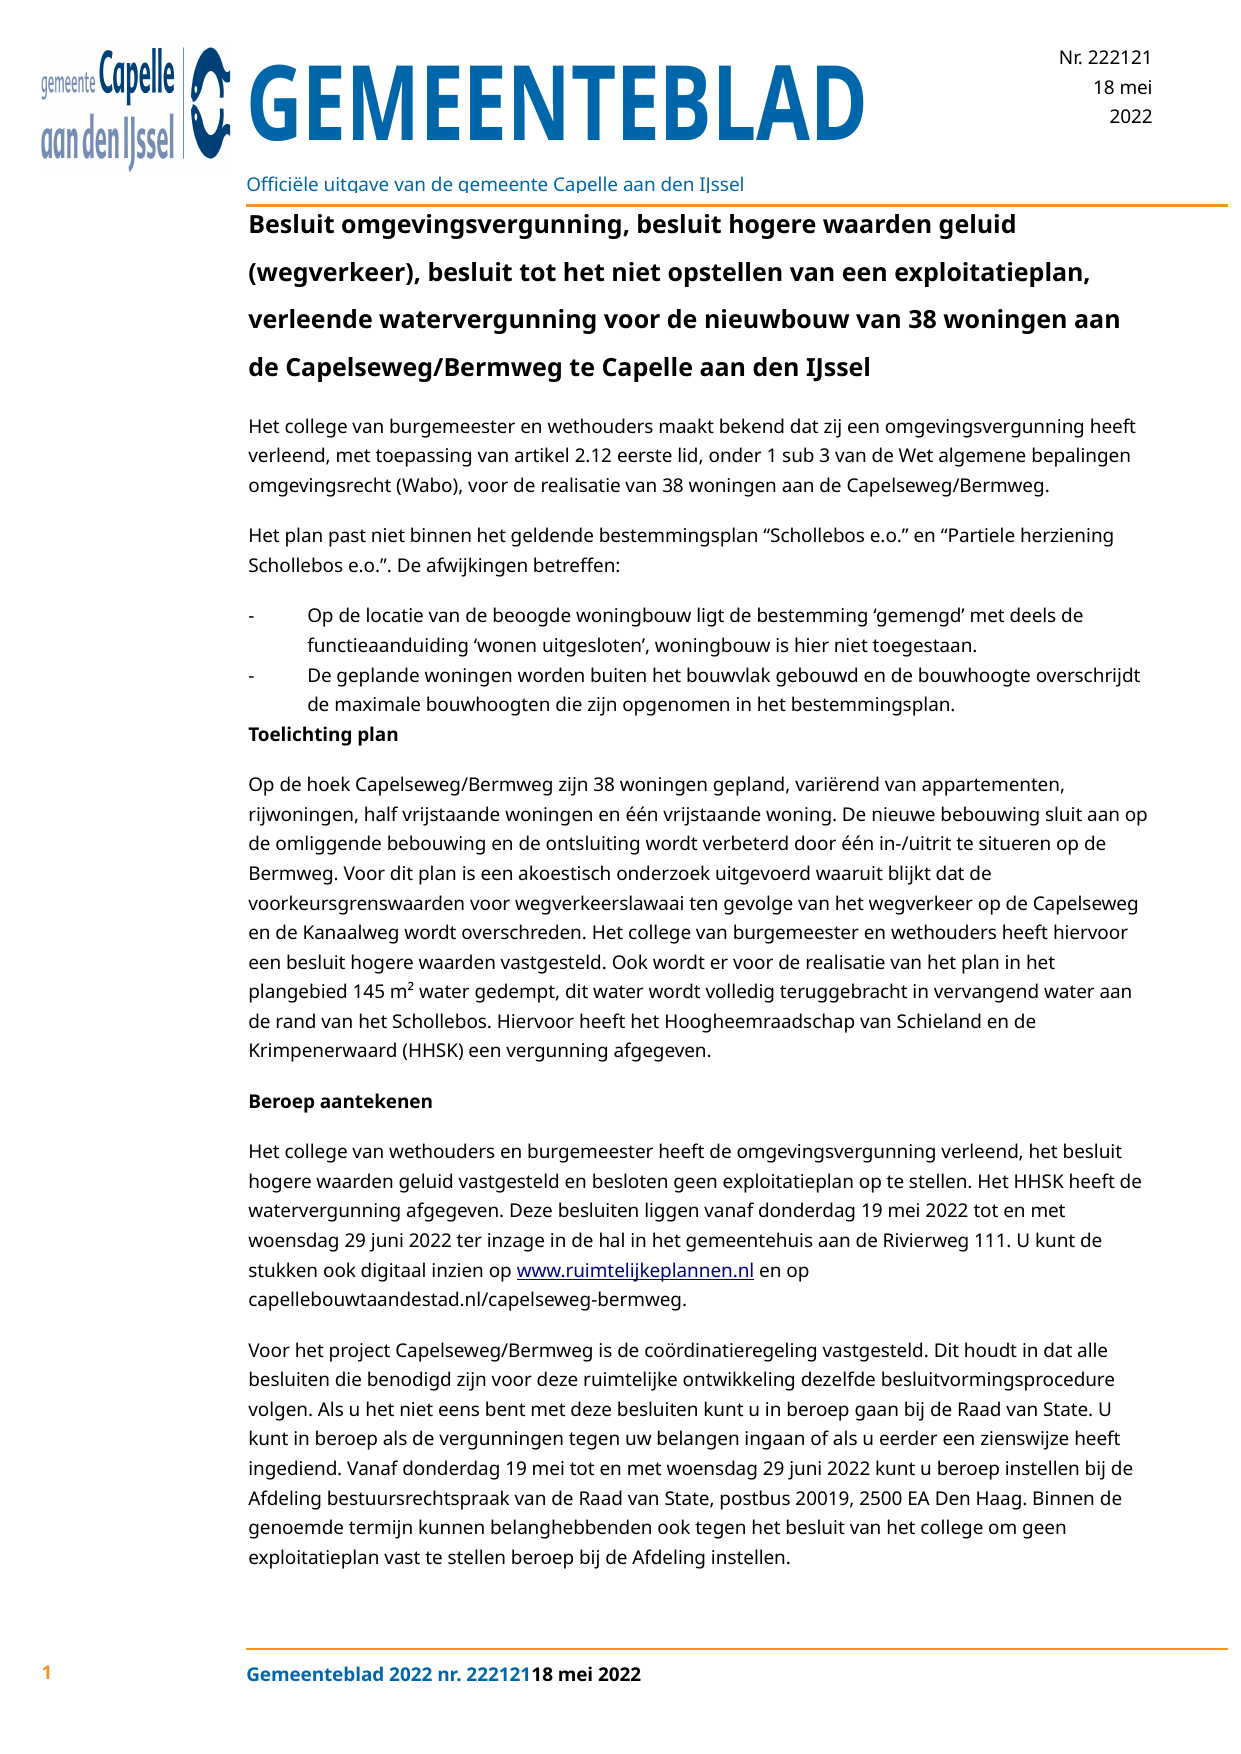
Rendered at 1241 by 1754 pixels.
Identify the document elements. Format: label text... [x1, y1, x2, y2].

text Besluit omgevingsvergunning, besluit hogere waarden geluid (wegverkeer), besluit tot het niet opstellen van een exploitatieplan, verleende watervergunning voor de nieuwbouw van 38 woningen aan de Capelseweg/Bermweg te Capelle aan den IJssel [248, 207, 1152, 384]
text Het college van wethouders en burgemeester heeft de omgevingsvergunning verleend, het besluit hogere waarden geluid vastgesteld en besloten geen exploitatieplan op te stellen. Het HHSK heeft de watervergunning afgegeven. Deze besluiten liggen vanaf donderdag 19 mei 2022 tot en met woensdag 29 juni 2022 ter inzage in de hal in het gemeentehuis aan de Rivierweg 111. U kunt de stukken ook digitaal inzien op www.ruimtelijkeplannen.nl en op capellebouwtaandestad.nl/capelseweg-bermweg. [248, 1138, 1152, 1312]
text Toelichting plan [248, 721, 1152, 747]
text Beroep aantekenen [248, 1088, 1152, 1114]
text Op de hoek Capelseweg/Bermweg zijn 38 woningen gepland, variërend van appartementen, rijwoningen, half vrijstaande woningen en één vrijstaande woning. De nieuwe bebouwing sluit aan op de omliggende bebouwing en de ontsluiting wordt verbeterd door één in-/uitrit te situeren op de Bermweg. Voor dit plan is een akoestisch onderzoek uitgevoerd waaruit blijkt dat de voorkeursgrenswaarden voor wegverkeerslawaai ten gevolge van het wegverkeer op de Capelseweg en de Kanaalweg wordt overschreden. Het college van burgemeester en wethouders heeft hiervoor een besluit hogere waarden vastgesteld. Ook wordt er voor de realisatie van het plan in het plangebied 145 m² water gedempt, dit water wordt volledig teruggebracht in vervangend water aan de rand van het Schollebos. Hiervoor heeft het Hoogheemraadschap van Schieland en de Krimpenerwaard (HHSK) een vergunning afgegeven. [248, 771, 1152, 1063]
list De geplande woningen worden buiten het bouwvlak gebouwd en de bouwhoogte overschrijdt de maximale bouwhoogten die zijn opgenomen in het bestemmingsplan. [248, 662, 1152, 717]
text Voor het project Capelseweg/Bermweg is de coördinatieregeling vastgesteld. Dit houdt in dat alle besluiten die benodigd zijn voor deze ruimtelijke ontwikkeling dezelfde besluitvormingsprocedure volgen. Als u het niet eens bent met deze besluiten kunt u in beroep gaan bij de Raad van State. U kunt in beroep als de vergunningen tegen uw belangen ingaan of als u eerder een zienswijze heeft ingediend. Vanaf donderdag 19 mei tot en met woensdag 29 juni 2022 kunt u beroep instellen bij de Afdeling bestuursrechtspraak van de Raad van State, postbus 20019, 2500 EA Den Haag. Binnen de genoemde termijn kunnen belanghebbenden ook tegen het besluit van het college om geen exploitatieplan vast te stellen beroep bij de Afdeling instellen. [248, 1337, 1152, 1570]
picture [41, 47, 231, 172]
text Het plan past niet binnen het geldende bestemmingsplan “Schollebos e.o.” en “Partiele herziening Schollebos e.o.”. De afwijkingen betreffen: [248, 523, 1152, 578]
text Het college van burgemeester en wethouders maakt bekend dat zij een omgevingsvergunning heeft verleend, met toepassing van artikel 2.12 eerste lid, onder 1 sub 3 van de Wet algemene bepalingen omgevingsrecht (Wabo), voor de realisatie van 38 woningen aan de Capelseweg/Bermweg. [248, 413, 1152, 498]
list Op de locatie van de beoogde woningbouw ligt de bestemming ‘gemengd’ met deels de functieaanduiding ‘wonen uitgesloten’, woningbouw is hier niet toegestaan. [248, 603, 1152, 658]
